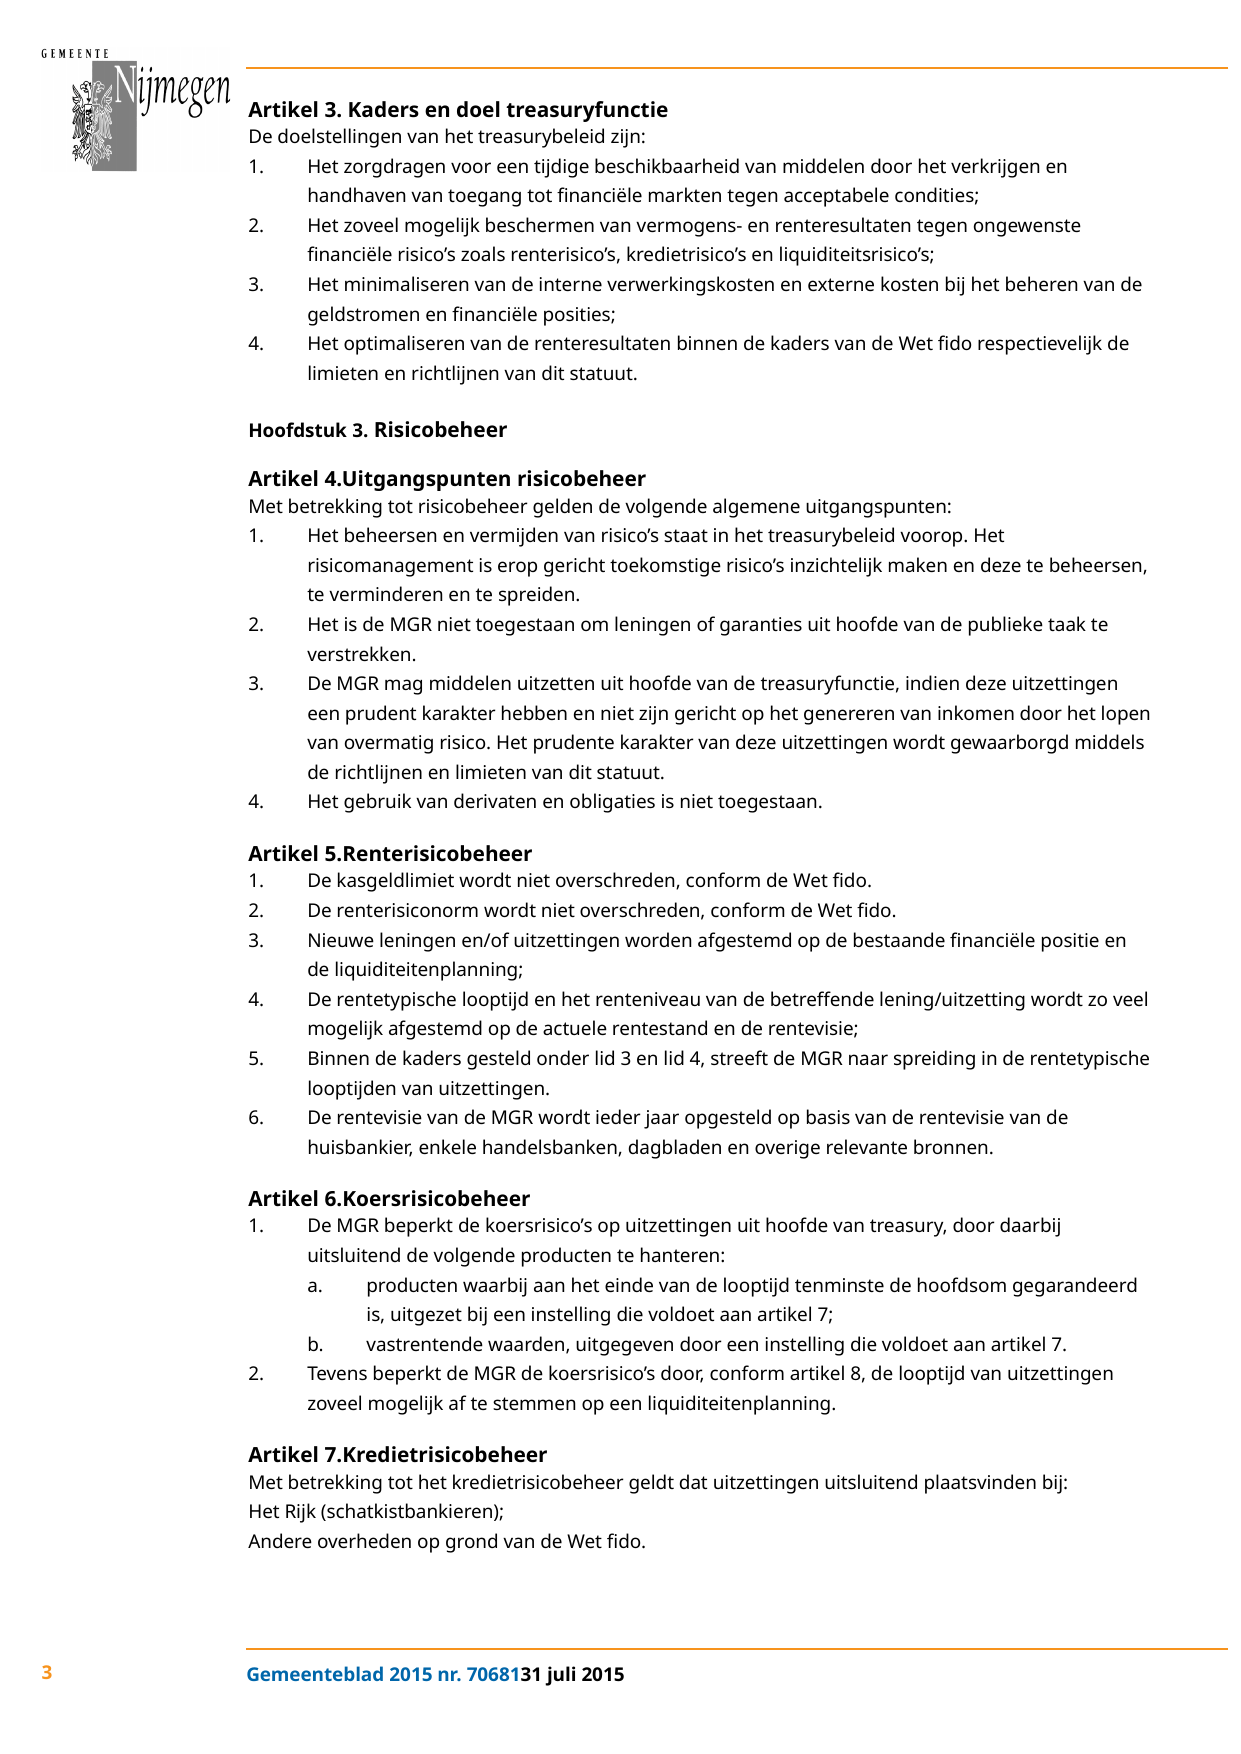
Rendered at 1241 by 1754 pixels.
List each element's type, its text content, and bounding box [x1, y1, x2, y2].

list producten waarbij aan het einde van de looptijd tenminste de hoofdsom gegarandeerd is, uitgezet bij een instelling die voldoet aan artikel 7; [307, 1272, 1152, 1327]
list De MGR mag middelen uitzetten uit hoofde van de treasuryfunctie, indien deze uitzettingen een prudent karakter hebben en niet zijn gericht op het genereren van inkomen door het lopen van overmatig risico. Het prudente karakter van deze uitzettingen wordt gewaarborgd middels de richtlijnen en limieten van dit statuut. [248, 670, 1152, 785]
text Artikel 3. Kaders en doel treasuryfunctie [248, 95, 1152, 123]
text Artikel 4.Uitgangspunten risicobeheer [248, 464, 1152, 493]
list Het gebruik van derivaten en obligaties is niet toegestaan. [248, 789, 1152, 814]
list Tevens beperkt de MGR de koersrisico’s door, conform artikel 8, de looptijd van uitzettingen zoveel mogelijk af te stemmen op een liquiditeitenplanning. [248, 1361, 1152, 1416]
list De rentevisie van de MGR wordt ieder jaar opgesteld op basis van de rentevisie van de huisbankier, enkele handelsbanken, dagbladen en overige relevante bronnen. [248, 1104, 1152, 1159]
text Met betrekking tot risicobeheer gelden de volgende algemene uitgangspunten: [248, 493, 1152, 519]
list vastrentende waarden, uitgegeven door een instelling die voldoet aan artikel 7. [307, 1331, 1152, 1357]
text Hoofdstuk 3. Risicobeheer [248, 415, 1152, 444]
list Binnen de kaders gesteld onder lid 3 en lid 4, streeft de MGR naar spreiding in de rentetypische looptijden van uitzettingen. [248, 1045, 1152, 1100]
picture [41, 47, 231, 172]
text Artikel 7.Kredietrisicobeheer [248, 1441, 1152, 1469]
list Het optimaliseren van de renteresultaten binnen de kaders van de Wet fido respectievelijk de limieten en richtlijnen van dit statuut. [248, 330, 1152, 386]
text Het Rijk (schatkistbankieren); [248, 1499, 1152, 1524]
list De rentetypische looptijd en het renteniveau van de betreffende lening/uitzetting wordt zo veel mogelijk afgestemd op de actuele rentestand en de rentevisie; [248, 986, 1152, 1041]
list De renterisiconorm wordt niet overschreden, conform de Wet fido. [248, 897, 1152, 923]
text Artikel 6.Koersrisicobeheer [248, 1184, 1152, 1213]
list Het is de MGR niet toegestaan om leningen of garanties uit hoofde van de publieke taak te verstrekken. [248, 611, 1152, 667]
list Nieuwe leningen en/of uitzettingen worden afgestemd op de bestaande financiële positie en de liquiditeitenplanning; [248, 927, 1152, 982]
list De MGR beperkt de koersrisico’s op uitzettingen uit hoofde van treasury, door daarbij uitsluitend de volgende producten te hanteren: [248, 1213, 1152, 1268]
list Het minimaliseren van de interne verwerkingskosten en externe kosten bij het beheren van de geldstromen en financiële posities; [248, 271, 1152, 326]
text Met betrekking tot het kredietrisicobeheer geldt dat uitzettingen uitsluitend plaatsvinden bij: [248, 1469, 1152, 1495]
list Het zoveel mogelijk beschermen van vermogens- en renteresultaten tegen ongewenste financiële risico’s zoals renterisico’s, kredietrisico’s en liquiditeitsrisico’s; [248, 212, 1152, 267]
list Het zorgdragen voor een tijdige beschikbaarheid van middelen door het verkrijgen en handhaven van toegang tot financiële markten tegen acceptabele condities; [248, 153, 1152, 208]
list Het beheersen en vermijden van risico’s staat in het treasurybeleid voorop. Het risicomanagement is erop gericht toekomstige risico’s inzichtelijk maken en deze te beheersen, te verminderen en te spreiden. [248, 522, 1152, 607]
text De doelstellingen van het treasurybeleid zijn: [248, 123, 1152, 149]
text Andere overheden op grond van de Wet fido. [248, 1528, 1152, 1554]
list De kasgeldlimiet wordt niet overschreden, conform de Wet fido. [248, 868, 1152, 893]
text Artikel 5.Renterisicobeheer [248, 839, 1152, 868]
